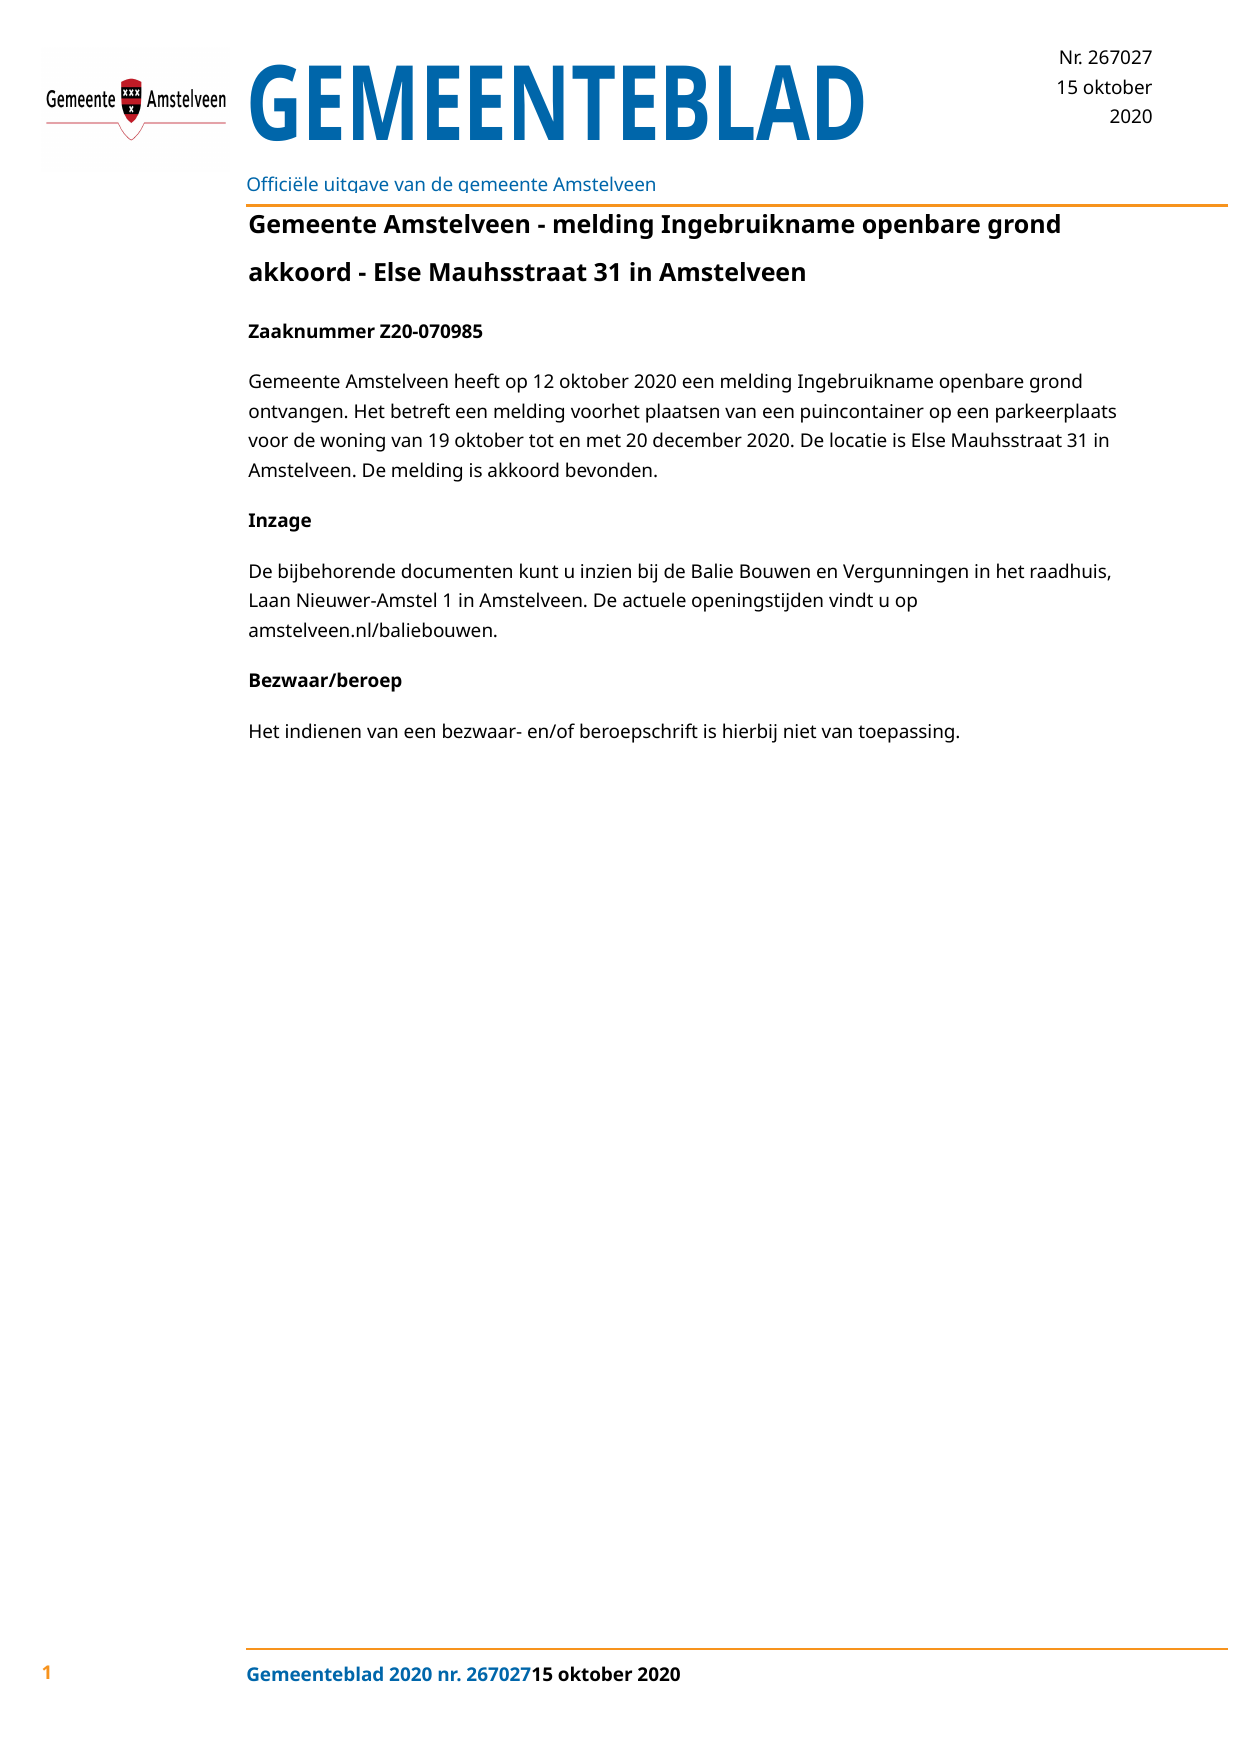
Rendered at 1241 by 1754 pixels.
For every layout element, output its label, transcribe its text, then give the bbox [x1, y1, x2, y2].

text Inzage [248, 507, 1152, 533]
text Bezwaar/beroep [248, 667, 1152, 693]
picture [41, 47, 231, 172]
text Gemeente Amstelveen - melding Ingebruikname openbare grond akkoord - Else Mauhsstraat 31 in Amstelveen [248, 207, 1152, 288]
text Gemeente Amstelveen heeft op 12 oktober 2020 een melding Ingebruikname openbare grond ontvangen. Het betreft een melding voorhet plaatsen van een puincontainer op een parkeerplaats voor de woning van 19 oktober tot en met 20 december 2020. De locatie is Else Mauhsstraat 31 in Amstelveen. De melding is akkoord bevonden. [248, 368, 1152, 483]
text Het indienen van een bezwaar- en/of beroepschrift is hierbij niet van toepassing. [248, 718, 1152, 744]
text Zaaknummer Z20-070985 [248, 318, 1152, 344]
text De bijbehorende documenten kunt u inzien bij de Balie Bouwen en Vergunningen in het raadhuis, Laan Nieuwer-Amstel 1 in Amstelveen. De actuele openingstijden vindt u op amstelveen.nl/baliebouwen. [248, 558, 1152, 643]
